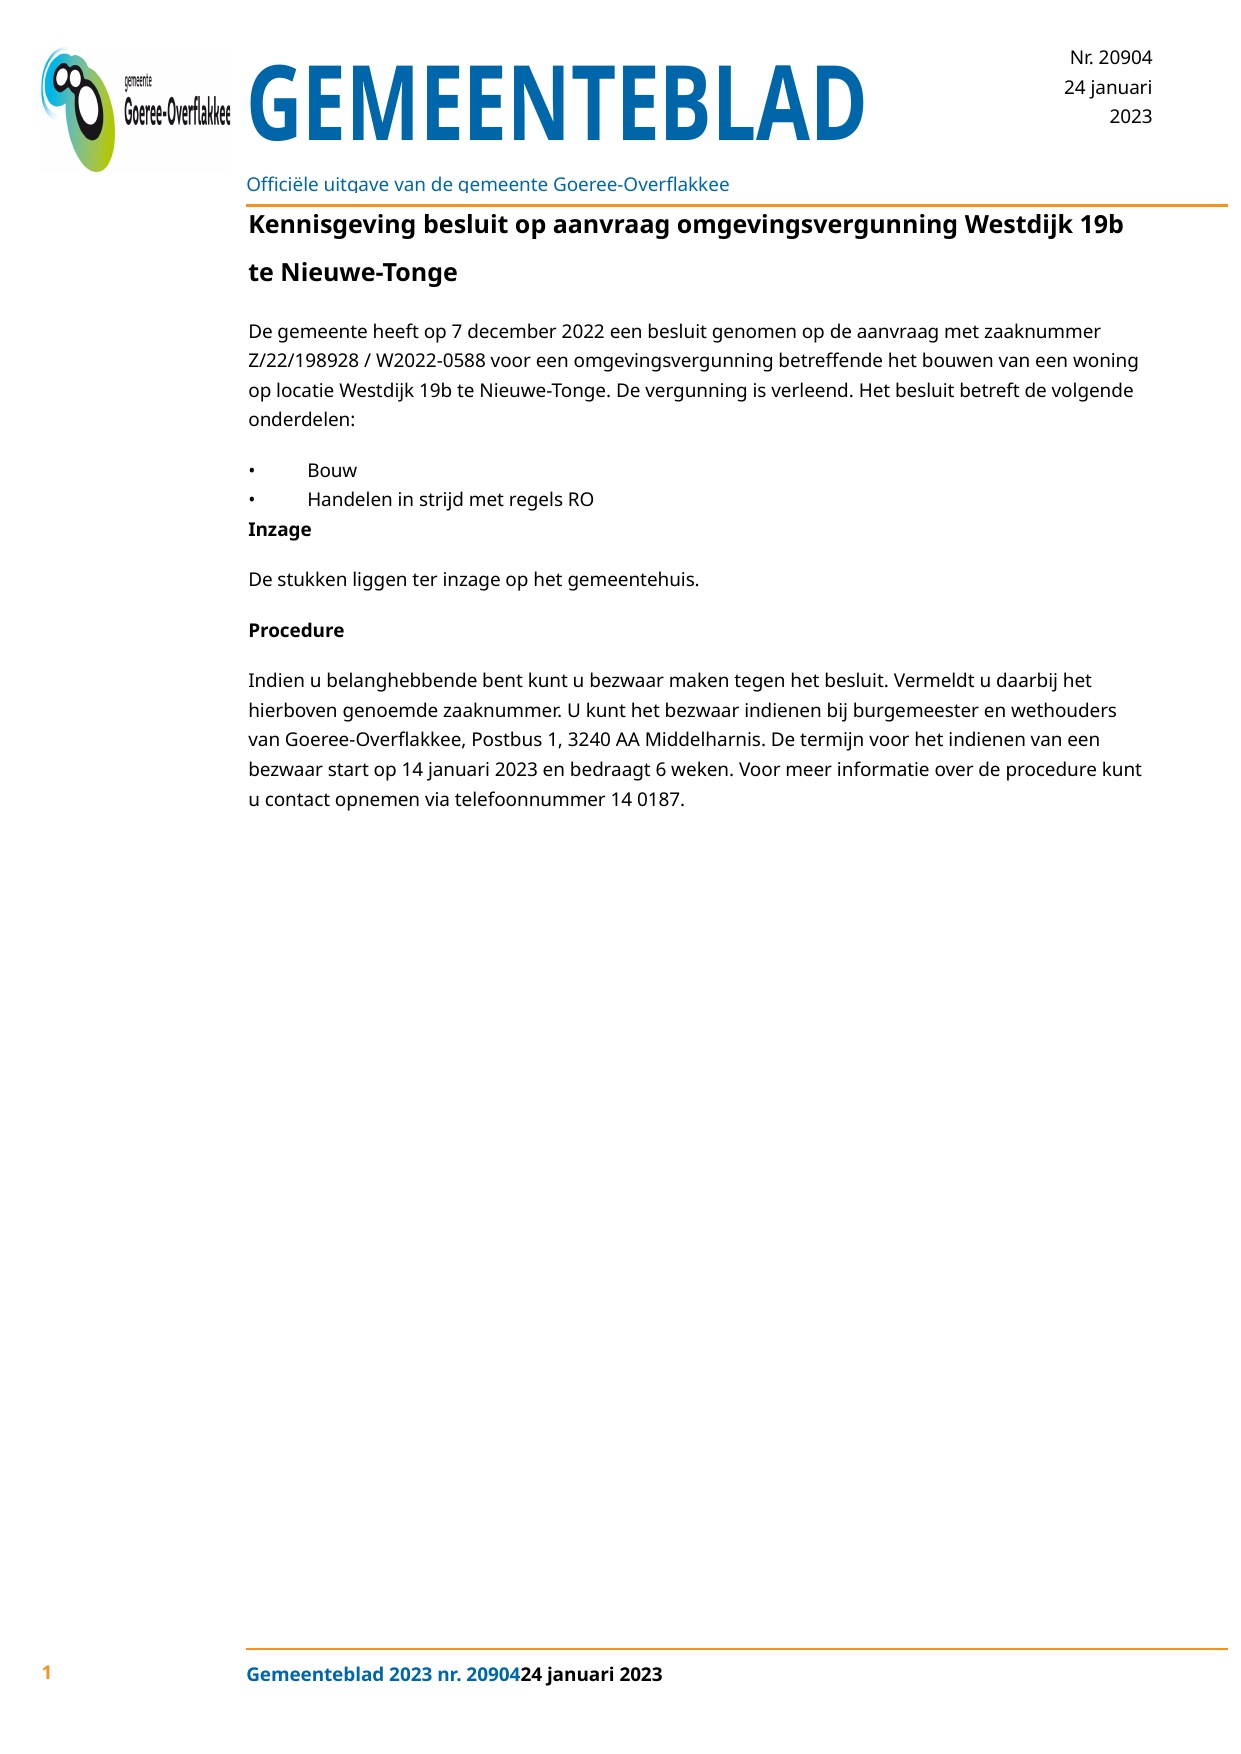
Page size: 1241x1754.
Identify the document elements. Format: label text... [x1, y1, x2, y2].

list Bouw [248, 457, 1152, 483]
text De gemeente heeft op 7 december 2022 een besluit genomen op de aanvraag met zaaknummer Z/22/198928 / W2022-0588 voor een omgevingsvergunning betreffende het bouwen van een woning op locatie Westdijk 19b te Nieuwe-Tonge. De vergunning is verleend. Het besluit betreft de volgende onderdelen: [248, 318, 1152, 432]
picture [41, 47, 231, 172]
list Handelen in strijd met regels RO [248, 487, 1152, 512]
text Inzage [248, 516, 1152, 542]
text De stukken liggen ter inzage op het gemeentehuis. [248, 567, 1152, 592]
text Procedure [248, 617, 1152, 643]
text Kennisgeving besluit op aanvraag omgevingsvergunning Westdijk 19b te Nieuwe-Tonge [248, 207, 1152, 288]
text Indien u belanghebbende bent kunt u bezwaar maken tegen het besluit. Vermeldt u daarbij het hierboven genoemde zaaknummer. U kunt het bezwaar indienen bij burgemeester en wethouders van Goeree-Overflakkee, Postbus 1, 3240 AA Middelharnis. De termijn voor het indienen van een bezwaar start op 14 januari 2023 en bedraagt 6 weken. Voor meer informatie over de procedure kunt u contact opnemen via telefoonnummer 14 0187. [248, 667, 1152, 812]
